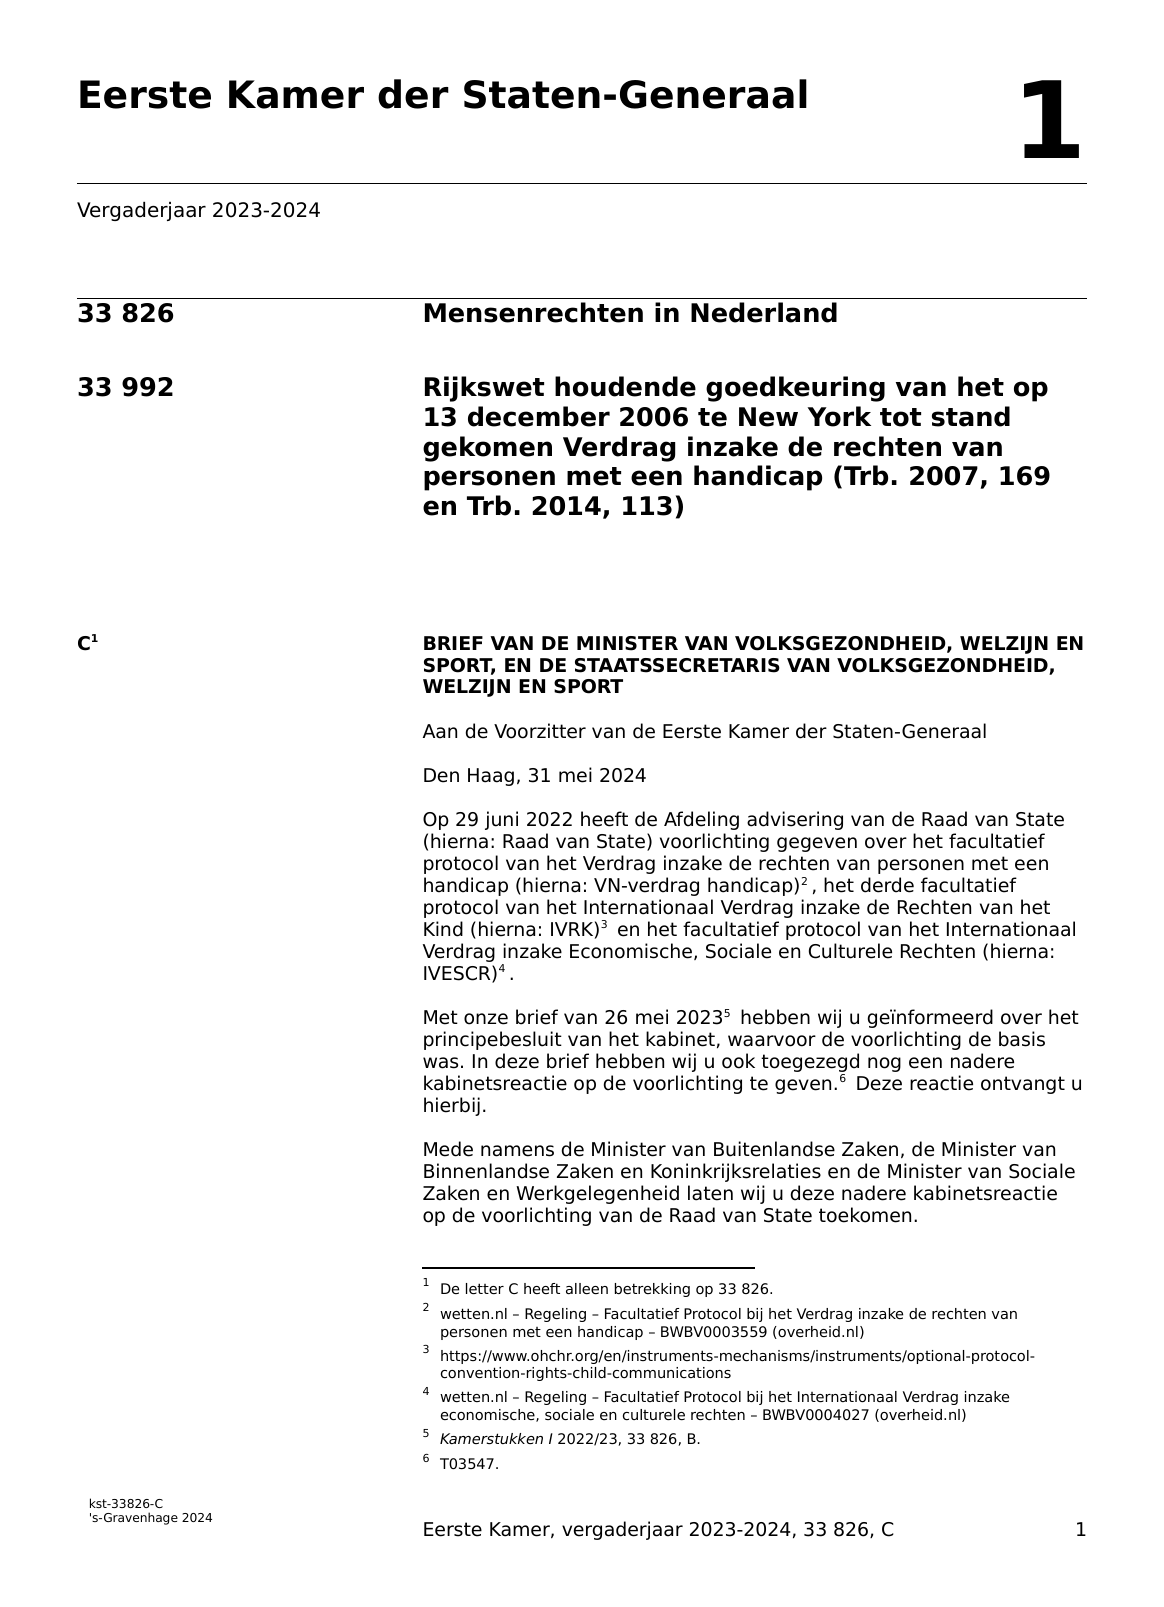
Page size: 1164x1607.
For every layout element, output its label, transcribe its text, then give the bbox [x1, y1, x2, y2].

text 's-Gravenhage 2024 [88, 1511, 323, 1525]
text De letter C heeft alleen betrekking op 33 826. [422, 1277, 1087, 1299]
text T03547. [422, 1452, 1087, 1474]
text wetten.nl – Regeling – Facultatief Protocol bij het Verdrag inzake de rechten van personen met een handicap – BWBV0003559 (overheid.nl) [422, 1302, 1087, 1341]
subtitle C BRIEF VAN DE MINISTER VAN VOLKSGEZONDHEID, WELZIJN EN SPORT, EN DE STAATSSECRETARIS VAN VOLKSGEZONDHEID, WELZIJN EN SPORT [77, 632, 1087, 698]
subtitle 33 826 Mensenrechten in Nederland [77, 299, 1087, 329]
text wetten.nl – Regeling – Facultatief Protocol bij het Internationaal Verdrag inzake economische, sociale en culturele rechten – BWBV0004027 (overheid.nl) [422, 1385, 1087, 1424]
text Met onze brief van 26 mei 2023 hebben wij u geïnformeerd over het principebesluit van het kabinet, waarvoor de voorlichting de basis was. In deze brief hebben wij u ook toegezegd nog een nadere kabinetsreactie op de voorlichting te geven. Deze reactie ontvangt u hierbij. [422, 1007, 1087, 1117]
subtitle 33 992 Rijkswet houdende goedkeuring van het op 13 december 2006 te New York tot stand gekomen Verdrag inzake de rechten van personen met een handicap (Trb. 2007, 169 en Trb. 2014, 113) [77, 373, 1087, 521]
text https://www.ohchr.org/en/instruments-mechanisms/instruments/optional-protocol-convention-rights-child-communications [422, 1343, 1087, 1382]
table_cell Vergaderjaar 2023-2024 [77, 184, 1087, 298]
text Aan de Voorzitter van de Eerste Kamer der Staten-Generaal [422, 721, 1087, 743]
text Op 29 juni 2022 heeft de Afdeling advisering van de Raad van State (hierna: Raad van State) voorlichting gegeven over het facultatief protocol van het Verdrag inzake de rechten van personen met een handicap (hierna: VN-verdrag handicap), het derde facultatief protocol van het Internationaal Verdrag inzake de Rechten van het Kind (hierna: IVRK) en het facultatief protocol van het Internationaal Verdrag inzake Economische, Sociale en Culturele Rechten (hierna: IVESCR). [422, 809, 1087, 985]
text Kamerstukken I 2022/23, 33 826, B. [422, 1427, 1087, 1449]
text Den Haag, 31 mei 2024 [422, 765, 1087, 787]
table_header Eerste Kamer der Staten-Generaal [77, 59, 886, 183]
text Mede namens de Minister van Buitenlandse Zaken, de Minister van Binnenlandse Zaken en Koninkrijksrelaties en de Minister van Sociale Zaken en Werkgelegenheid laten wij u deze nadere kabinetsreactie op de voorlichting van de Raad van State toekomen. [422, 1139, 1087, 1227]
table_header 1 [886, 59, 1087, 183]
text kst-33826-C [88, 1497, 323, 1511]
